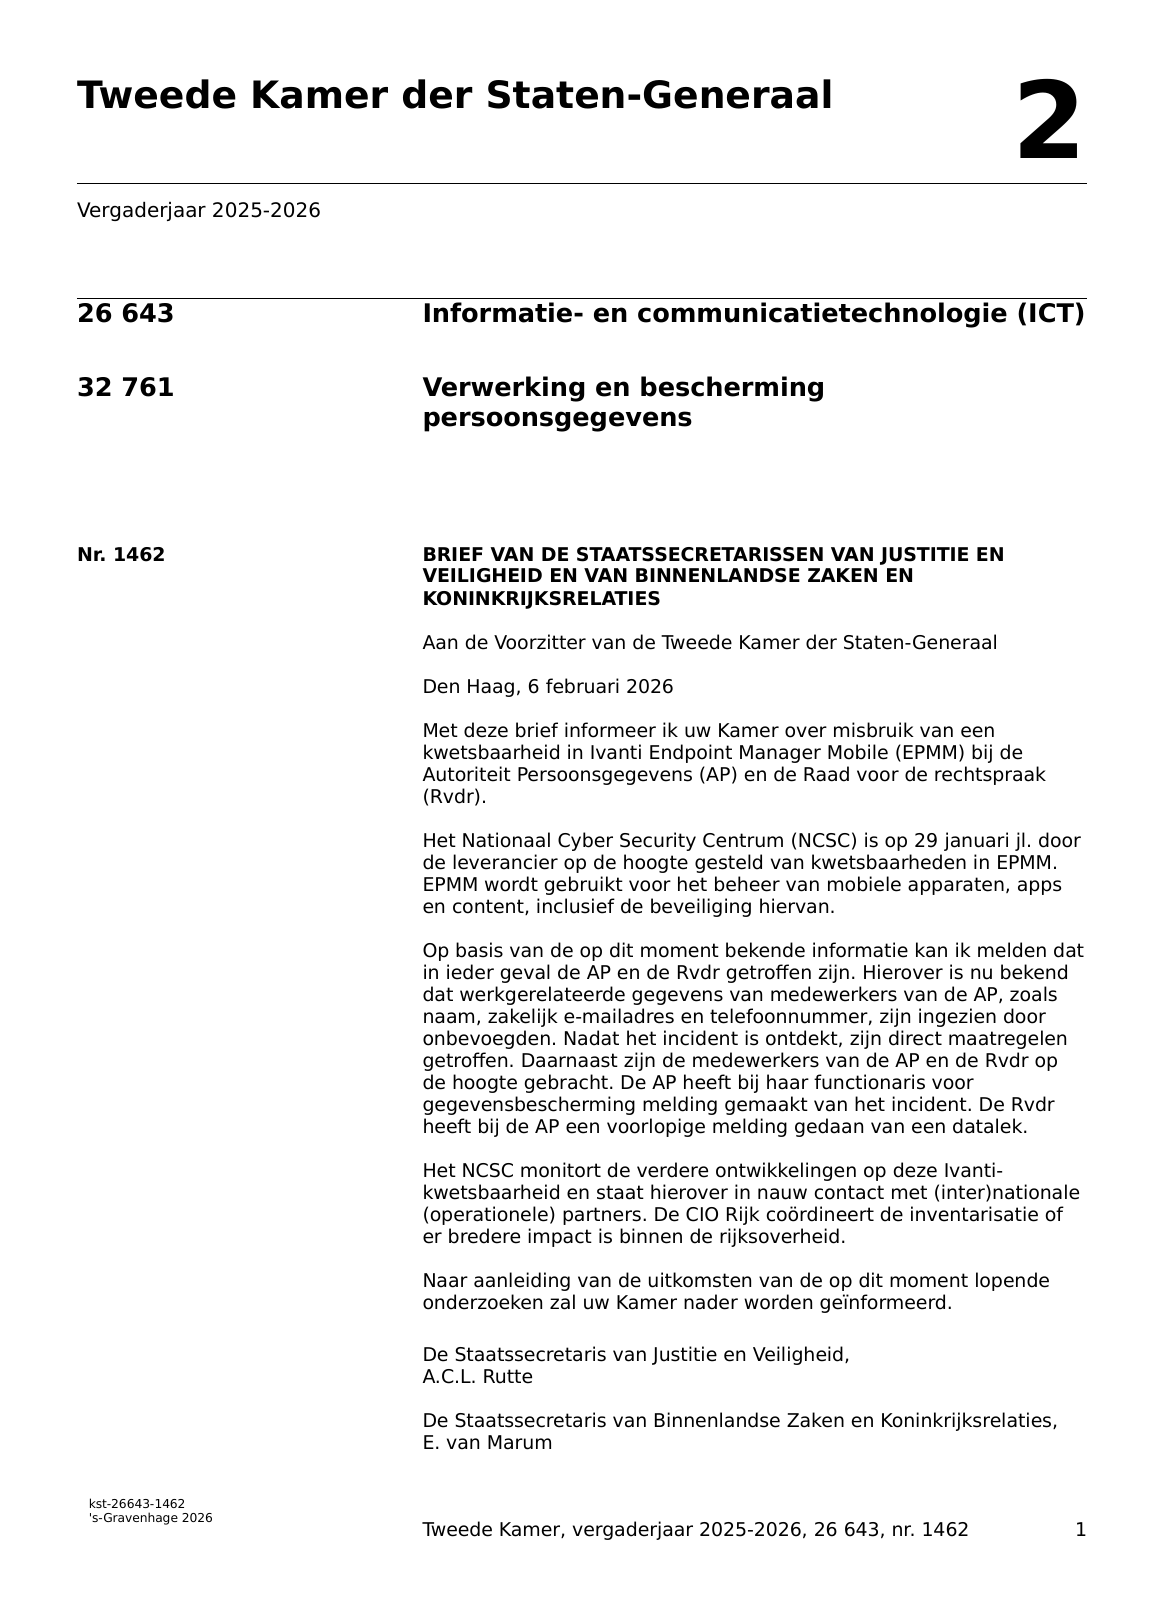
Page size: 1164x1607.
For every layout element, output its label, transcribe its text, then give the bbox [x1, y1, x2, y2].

subtitle Nr. 1462 BRIEF VAN DE STAATSSECRETARISSEN VAN JUSTITIE EN VEILIGHEID EN VAN BINNENLANDSE ZAKEN EN KONINKRIJKSRELATIES [77, 543, 1087, 609]
table_header 2 [886, 59, 1087, 183]
text Aan de Voorzitter van de Tweede Kamer der Staten-Generaal [422, 632, 1087, 653]
text Op basis van de op dit moment bekende informatie kan ik melden dat in ieder geval de AP en de Rvdr getroffen zijn. Hierover is nu bekend dat werkgerelateerde gegevens van medewerkers van de AP, zoals naam, zakelijk e-mailadres en telefoonnummer, zijn ingezien door onbevoegden. Nadat het incident is ontdekt, zijn direct maatregelen getroffen. Daarnaast zijn de medewerkers van de AP en de Rvdr op de hoogte gebracht. De AP heeft bij haar functionaris voor gegevensbescherming melding gemaakt van het incident. De Rvdr heeft bij de AP een voorlopige melding gedaan van een datalek. [422, 940, 1087, 1138]
text Naar aanleiding van de uitkomsten van de op dit moment lopende onderzoeken zal uw Kamer nader worden geïnformeerd. [422, 1270, 1087, 1314]
subtitle 32 761 Verwerking en bescherming persoonsgegevens [77, 373, 1087, 432]
table_cell Vergaderjaar 2025-2026 [77, 184, 1087, 298]
text De Staatssecretaris van Justitie en Veiligheid, A.C.L. Rutte [422, 1344, 1087, 1388]
subtitle 26 643 Informatie- en communicatietechnologie (ICT) [77, 299, 1087, 329]
text Met deze brief informeer ik uw Kamer over misbruik van een kwetsbaarheid in Ivanti Endpoint Manager Mobile (EPMM) bij de Autoriteit Persoonsgegevens (AP) en de Raad voor de rechtspraak (Rvdr). [422, 720, 1087, 808]
text kst-26643-1462 [88, 1497, 323, 1511]
table_header Tweede Kamer der Staten-Generaal [77, 59, 886, 183]
text 's-Gravenhage 2026 [88, 1511, 323, 1525]
text Den Haag, 6 februari 2026 [422, 676, 1087, 698]
text De Staatssecretaris van Binnenlandse Zaken en Koninkrijksrelaties, E. van Marum [422, 1410, 1087, 1454]
text Het Nationaal Cyber Security Centrum (NCSC) is op 29 januari jl. door de leverancier op de hoogte gesteld van kwetsbaarheden in EPMM. EPMM wordt gebruikt voor het beheer van mobiele apparaten, apps en content, inclusief de beveiliging hiervan. [422, 830, 1087, 918]
text Het NCSC monitort de verdere ontwikkelingen op deze Ivanti-kwetsbaarheid en staat hierover in nauw contact met (inter)nationale (operationele) partners. De CIO Rijk coördineert de inventarisatie of er bredere impact is binnen de rijksoverheid. [422, 1160, 1087, 1248]
